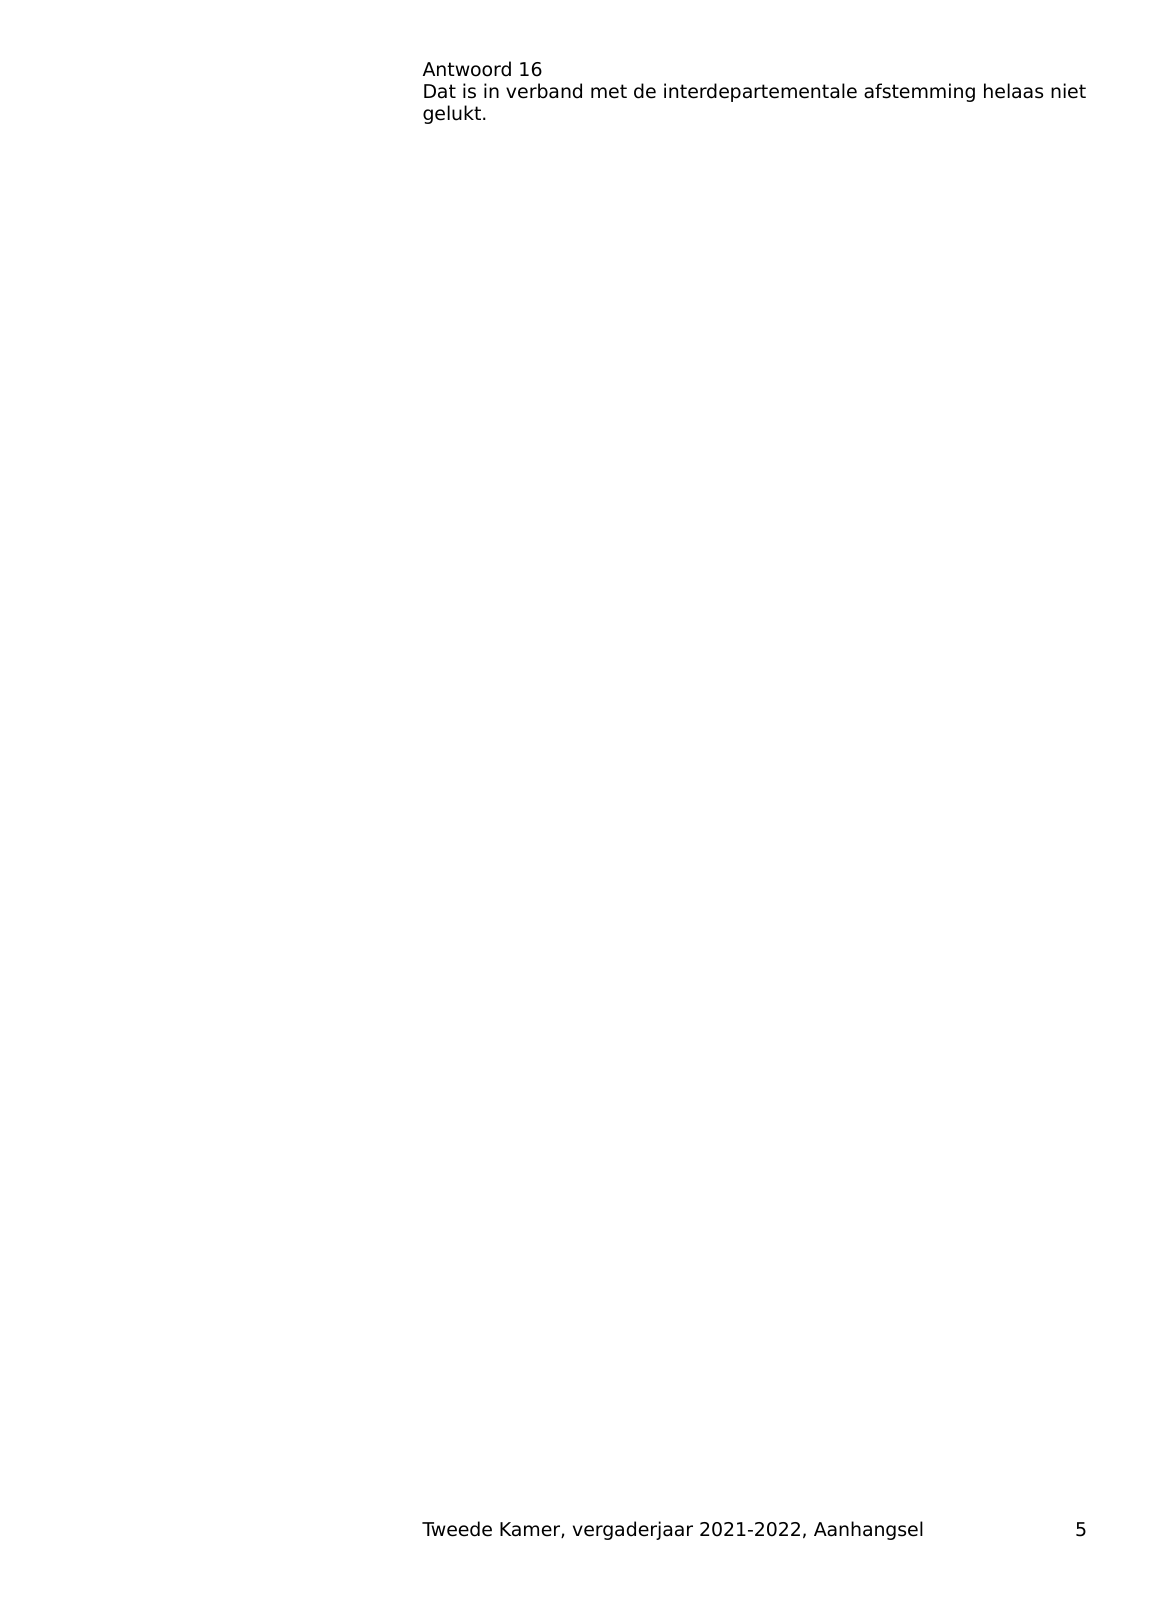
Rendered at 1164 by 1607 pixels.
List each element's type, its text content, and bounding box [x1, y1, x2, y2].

text Antwoord 16 [422, 59, 1087, 81]
text Dat is in verband met de interdepartementale afstemming helaas niet gelukt. [422, 81, 1087, 125]
